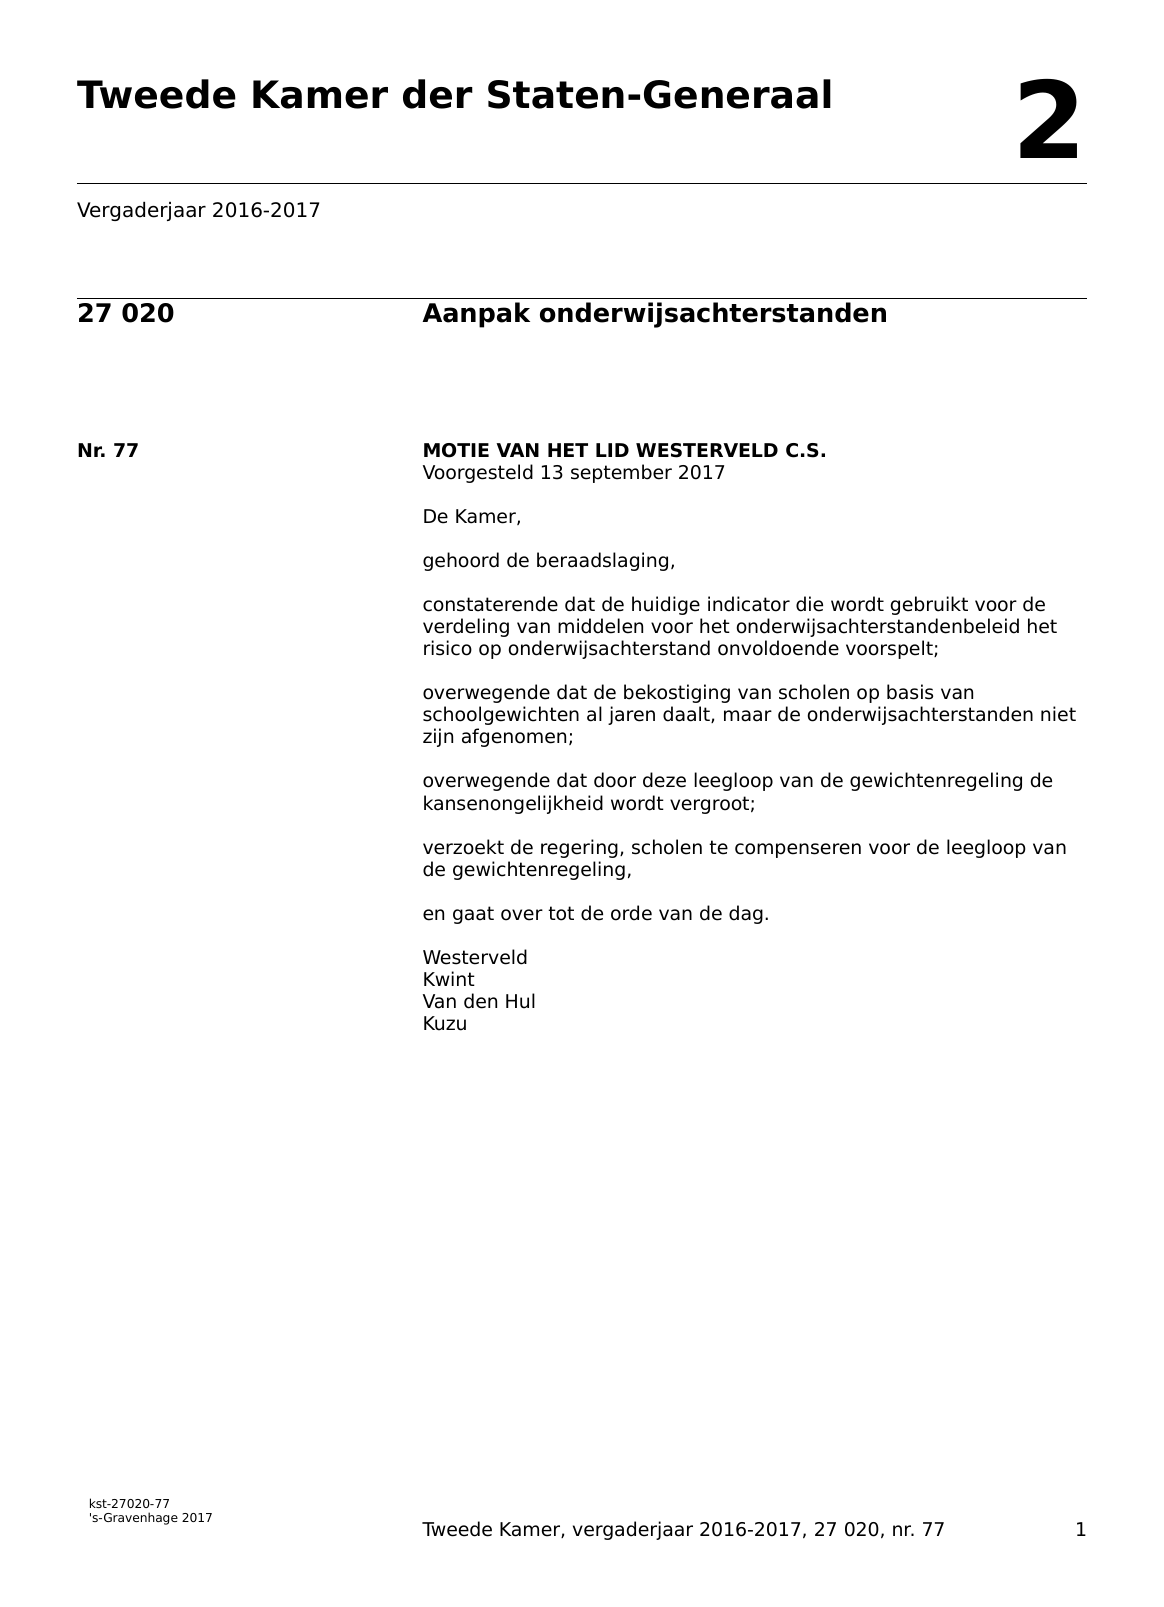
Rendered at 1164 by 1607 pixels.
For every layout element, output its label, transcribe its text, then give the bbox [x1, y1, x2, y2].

subtitle Nr. 77 MOTIE VAN HET LID WESTERVELD C.S. [77, 440, 1087, 462]
text Kuzu [422, 1013, 1087, 1035]
text 's-Gravenhage 2017 [88, 1511, 323, 1525]
subtitle 27 020 Aanpak onderwijsachterstanden [77, 299, 1087, 329]
text Westerveld [422, 947, 1087, 969]
text overwegende dat de bekostiging van scholen op basis van schoolgewichten al jaren daalt, maar de onderwijsachterstanden niet zijn afgenomen; [422, 682, 1087, 748]
table_cell Vergaderjaar 2016-2017 [77, 184, 1087, 298]
text en gaat over tot de orde van de dag. [422, 903, 1087, 925]
text Voorgesteld 13 september 2017 [422, 462, 1087, 484]
text De Kamer, [422, 506, 1087, 528]
text constaterende dat de huidige indicator die wordt gebruikt voor de verdeling van middelen voor het onderwijsachterstandenbeleid het risico op onderwijsachterstand onvoldoende voorspelt; [422, 594, 1087, 660]
text kst-27020-77 [88, 1497, 323, 1511]
table_header 2 [886, 59, 1087, 183]
text overwegende dat door deze leegloop van de gewichtenregeling de kansenongelijkheid wordt vergroot; [422, 770, 1087, 814]
text Van den Hul [422, 991, 1087, 1013]
table_header Tweede Kamer der Staten-Generaal [77, 59, 886, 183]
text verzoekt de regering, scholen te compenseren voor de leegloop van de gewichtenregeling, [422, 837, 1087, 881]
text gehoord de beraadslaging, [422, 550, 1087, 572]
text Kwint [422, 969, 1087, 991]
